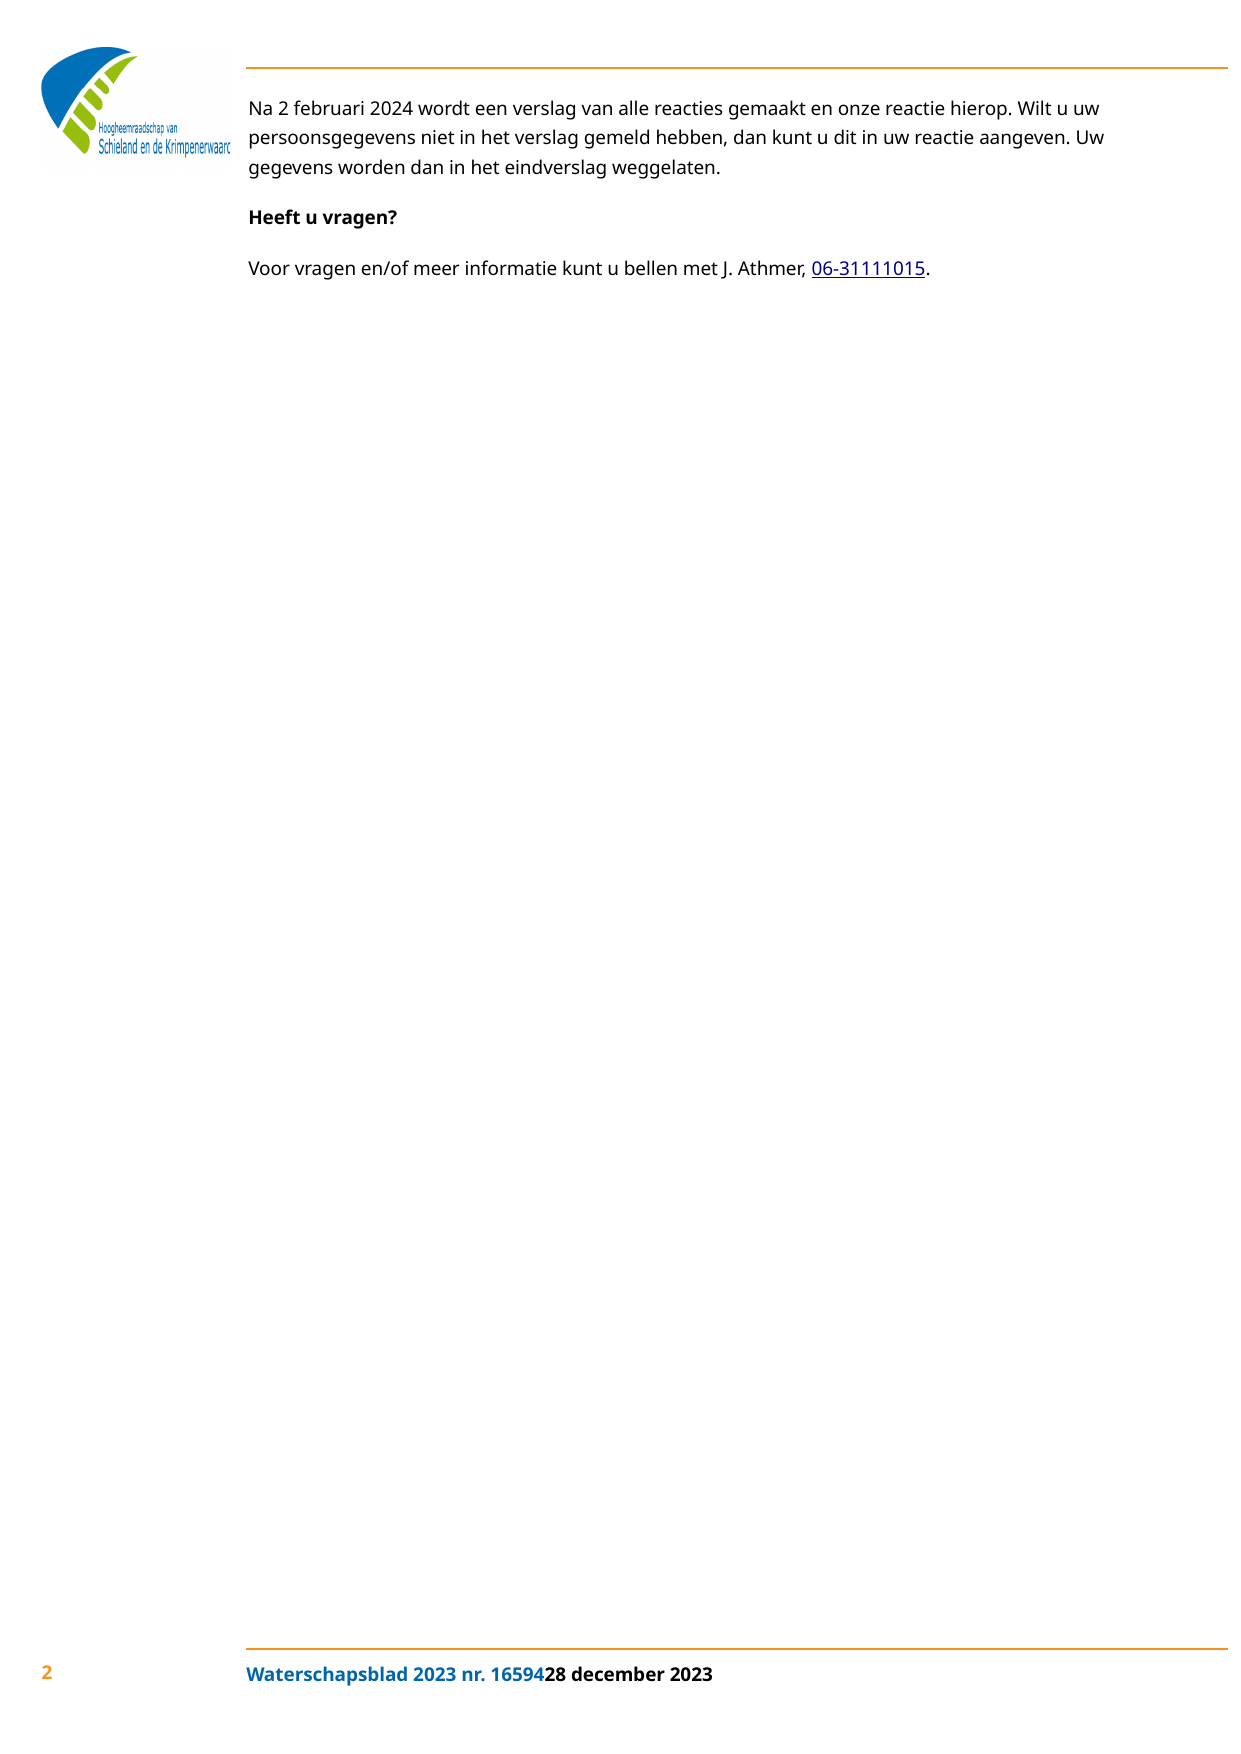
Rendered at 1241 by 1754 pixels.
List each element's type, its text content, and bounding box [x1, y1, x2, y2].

text Voor vragen en/of meer informatie kunt u bellen met J. Athmer, 06-31111015. [248, 255, 1152, 281]
picture [41, 47, 231, 172]
text Heeft u vragen? [248, 204, 1152, 230]
text Na 2 februari 2024 wordt een verslag van alle reacties gemaakt en onze reactie hierop. Wilt u uw persoonsgegevens niet in het verslag gemeld hebben, dan kunt u dit in uw reactie aangeven. Uw gegevens worden dan in het eindverslag weggelaten. [248, 95, 1152, 180]
